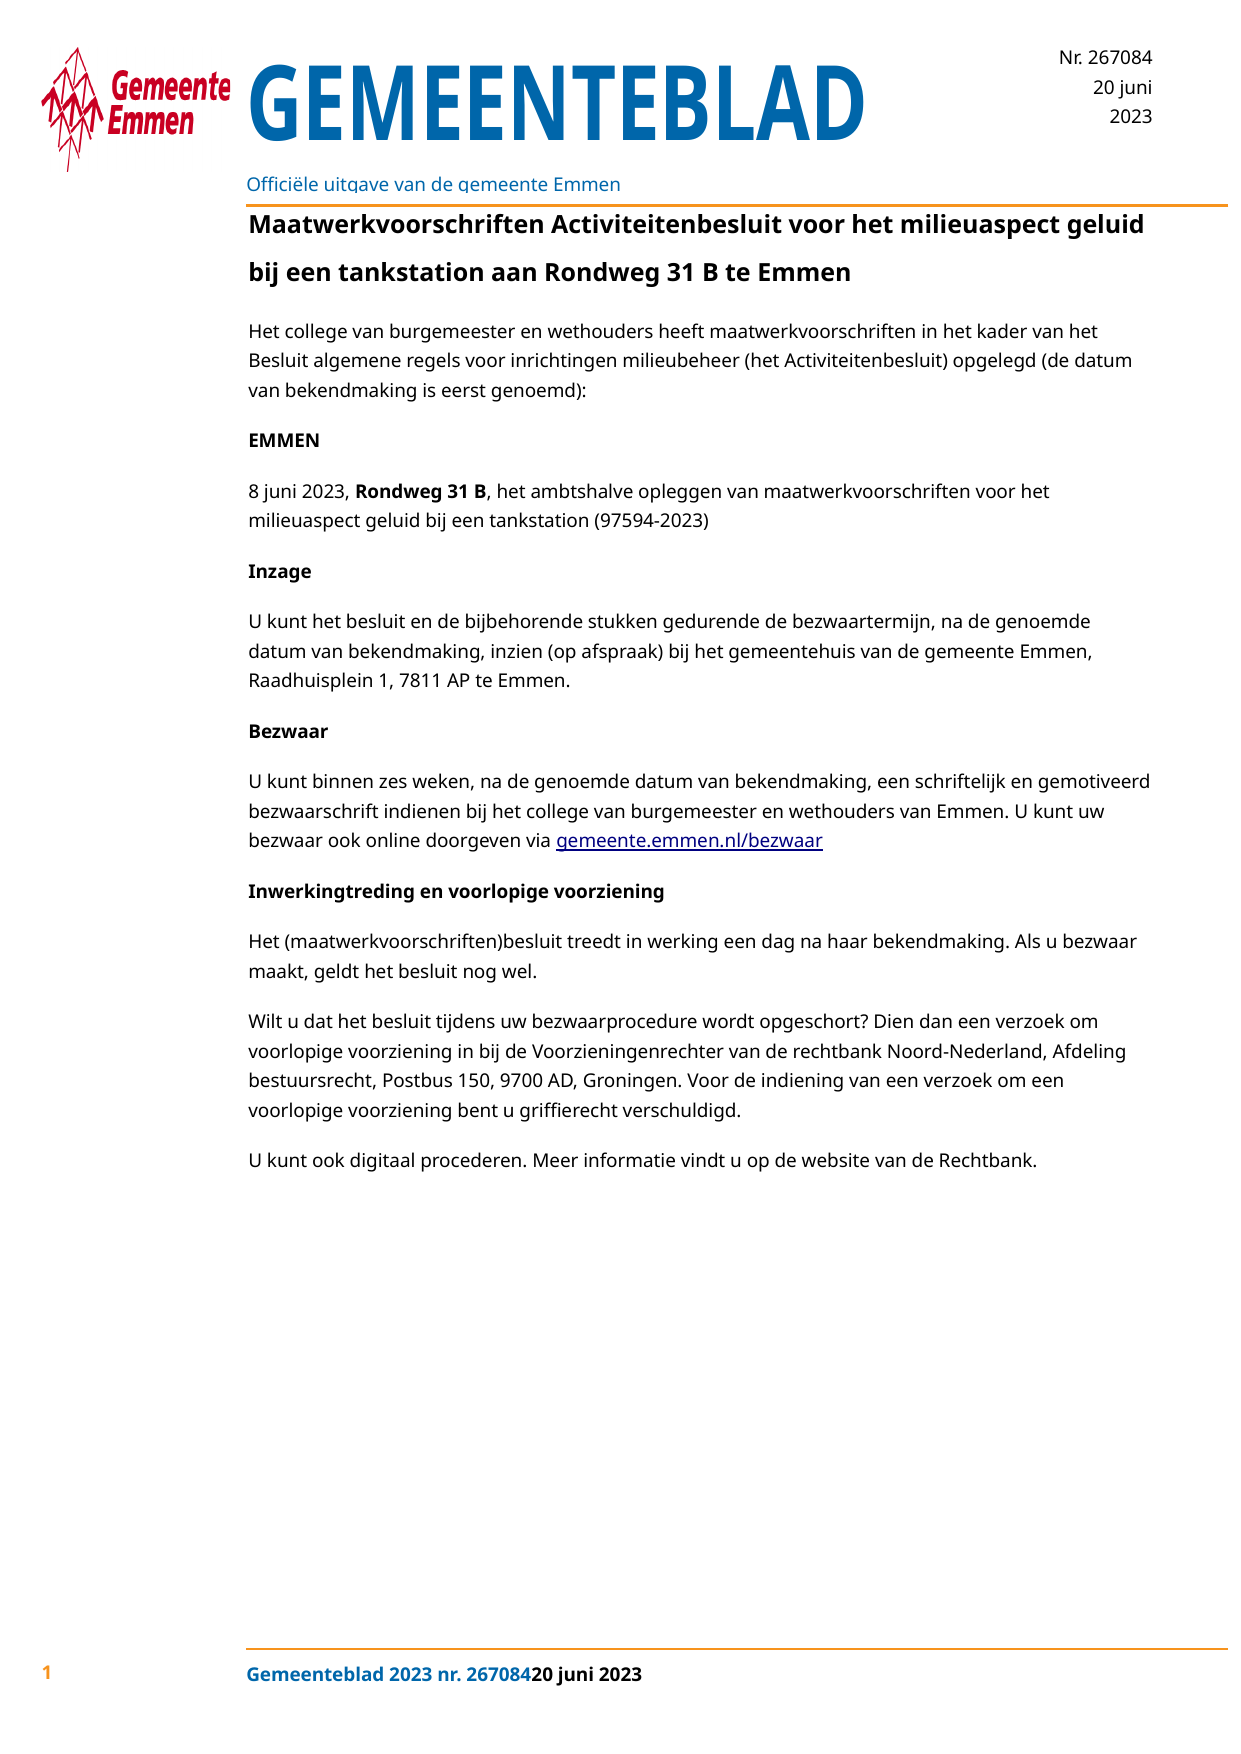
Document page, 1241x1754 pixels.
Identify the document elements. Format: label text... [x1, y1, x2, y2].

text 8 juni 2023, Rondweg 31 B, het ambtshalve opleggen van maatwerkvoorschriften voor het milieuaspect geluid bij een tankstation (97594-2023) [248, 478, 1152, 533]
text Inzage [248, 558, 1152, 584]
text Het college van burgemeester en wethouders heeft maatwerkvoorschriften in het kader van het Besluit algemene regels voor inrichtingen milieubeheer (het Activiteitenbesluit) opgelegd (de datum van bekendmaking is eerst genoemd): [248, 318, 1152, 403]
text Inwerkingtreding en voorlopige voorziening [248, 878, 1152, 904]
text Maatwerkvoorschriften Activiteitenbesluit voor het milieuaspect geluid bij een tankstation aan Rondweg 31 B te Emmen [248, 207, 1152, 288]
text Het (maatwerkvoorschriften)besluit treedt in werking een dag na haar bekendmaking. Als u bezwaar maakt, geldt het besluit nog wel. [248, 928, 1152, 984]
text U kunt binnen zes weken, na de genoemde datum van bekendmaking, een schriftelijk en gemotiveerd bezwaarschrift indienen bij het college van burgemeester en wethouders van Emmen. U kunt uw bezwaar ook online doorgeven via gemeente.emmen.nl/bezwaar [248, 768, 1152, 853]
text U kunt het besluit en de bijbehorende stukken gedurende de bezwaartermijn, na de genoemde datum van bekendmaking, inzien (op afspraak) bij het gemeentehuis van de gemeente Emmen, Raadhuisplein 1, 7811 AP te Emmen. [248, 608, 1152, 693]
picture [41, 47, 231, 172]
text Bezwaar [248, 718, 1152, 744]
text Wilt u dat het besluit tijdens uw bezwaarprocedure wordt opgeschort? Dien dan een verzoek om voorlopige voorziening in bij de Voorzieningenrechter van de rechtbank Noord-Nederland, Afdeling bestuursrecht, Postbus 150, 9700 AD, Groningen. Voor de indiening van een verzoek om een voorlopige voorziening bent u griffierecht verschuldigd. [248, 1008, 1152, 1123]
text EMMEN [248, 427, 1152, 453]
text U kunt ook digitaal procederen. Meer informatie vindt u op de website van de Rechtbank. [248, 1147, 1152, 1173]
